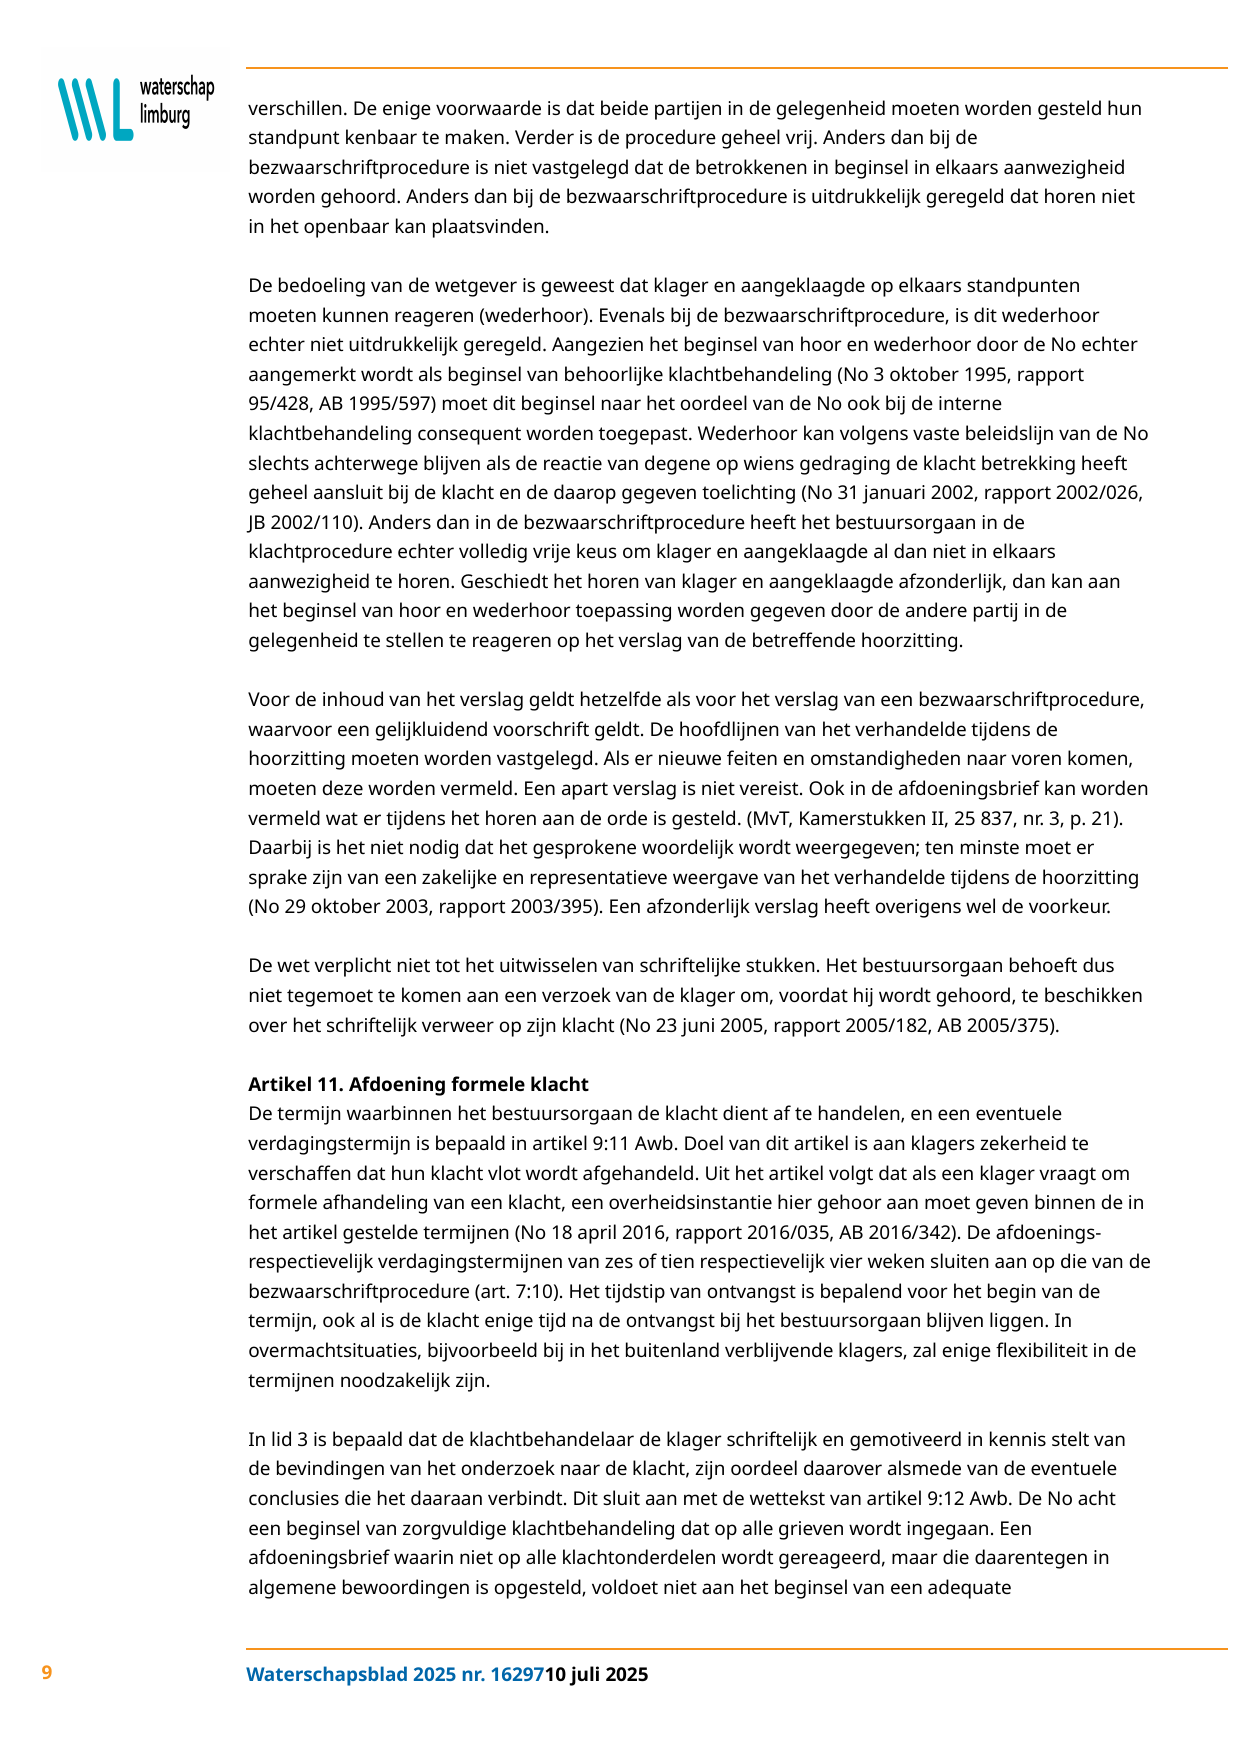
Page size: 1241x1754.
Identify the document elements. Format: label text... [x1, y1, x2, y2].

picture [41, 47, 231, 172]
text De bedoeling van de wetgever is geweest dat klager en aangeklaagde op elkaars standpunten moeten kunnen reageren (wederhoor). Evenals bij de bezwaarschriftprocedure, is dit wederhoor echter niet uitdrukkelijk geregeld. Aangezien het beginsel van hoor en wederhoor door de No echter aangemerkt wordt als beginsel van behoorlijke klachtbehandeling (No 3 oktober 1995, rapport 95/428, AB 1995/597) moet dit beginsel naar het oordeel van de No ook bij de interne klachtbehandeling consequent worden toegepast. Wederhoor kan volgens vaste beleidslijn van de No slechts achterwege blijven als de reactie van degene op wiens gedraging de klacht betrekking heeft geheel aansluit bij de klacht en de daarop gegeven toelichting (No 31 januari 2002, rapport 2002/026, JB 2002/110). Anders dan in de bezwaarschriftprocedure heeft het bestuursorgaan in de klachtprocedure echter volledig vrije keus om klager en aangeklaagde al dan niet in elkaars aanwezigheid te horen. Geschiedt het horen van klager en aangeklaagde afzonderlijk, dan kan aan het beginsel van hoor en wederhoor toepassing worden gegeven door de andere partij in de gelegenheid te stellen te reageren op het verslag van de betreffende hoorzitting. [248, 272, 1152, 653]
text De termijn waarbinnen het bestuursorgaan de klacht dient af te handelen, en een eventuele verdagingstermijn is bepaald in artikel 9:11 Awb. Doel van dit artikel is aan klagers zekerheid te verschaffen dat hun klacht vlot wordt afgehandeld. Uit het artikel volgt dat als een klager vraagt om formele afhandeling van een klacht, een overheidsinstantie hier gehoor aan moet geven binnen de in het artikel gestelde termijnen (No 18 april 2016, rapport 2016/035, AB 2016/342). De afdoenings- respectievelijk verdagingstermijnen van zes of tien respectievelijk vier weken sluiten aan op die van de bezwaarschriftprocedure (art. 7:10). Het tijdstip van ontvangst is bepalend voor het begin van de termijn, ook al is de klacht enige tijd na de ontvangst bij het bestuursorgaan blijven liggen. In overmachtsituaties, bijvoorbeeld bij in het buitenland verblijvende klagers, zal enige flexibiliteit in de termijnen noodzakelijk zijn. [248, 1101, 1152, 1393]
text In lid 3 is bepaald dat de klachtbehandelaar de klager schriftelijk en gemotiveerd in kennis stelt van de bevindingen van het onderzoek naar de klacht, zijn oordeel daarover alsmede van de eventuele conclusies die het daaraan verbindt. Dit sluit aan met de wettekst van artikel 9:12 Awb. De No acht een beginsel van zorgvuldige klachtbehandeling dat op alle grieven wordt ingegaan. Een afdoeningsbrief waarin niet op alle klachtonderdelen wordt gereageerd, maar die daarentegen in algemene bewoordingen is opgesteld, voldoet niet aan het beginsel van een adequate [248, 1426, 1152, 1600]
text De wet verplicht niet tot het uitwisselen van schriftelijke stukken. Het bestuursorgaan behoeft dus niet tegemoet te komen aan een verzoek van de klager om, voordat hij wordt gehoord, te beschikken over het schriftelijk verweer op zijn klacht (No 23 juni 2005, rapport 2005/182, AB 2005/375). [248, 953, 1152, 1038]
text verschillen. De enige voorwaarde is dat beide partijen in de gelegenheid moeten worden gesteld hun standpunt kenbaar te maken. Verder is de procedure geheel vrij. Anders dan bij de bezwaarschriftprocedure is niet vastgelegd dat de betrokkenen in beginsel in elkaars aanwezigheid worden gehoord. Anders dan bij de bezwaarschriftprocedure is uitdrukkelijk geregeld dat horen niet in het openbaar kan plaatsvinden. [248, 95, 1152, 239]
text Artikel 11. Afdoening formele klacht [248, 1071, 1152, 1097]
text Voor de inhoud van het verslag geldt hetzelfde als voor het verslag van een bezwaarschriftprocedure, waarvoor een gelijkluidend voorschrift geldt. De hoofdlijnen van het verhandelde tijdens de hoorzitting moeten worden vastgelegd. Als er nieuwe feiten en omstandigheden naar voren komen, moeten deze worden vermeld. Een apart verslag is niet vereist. Ook in de afdoeningsbrief kan worden vermeld wat er tijdens het horen aan de orde is gesteld. (MvT, Kamerstukken II, 25 837, nr. 3, p. 21). Daarbij is het niet nodig dat het gesprokene woordelijk wordt weergegeven; ten minste moet er sprake zijn van een zakelijke en representatieve weergave van het verhandelde tijdens de hoorzitting (No 29 oktober 2003, rapport 2003/395). Een afzonderlijk verslag heeft overigens wel de voorkeur. [248, 686, 1152, 919]
